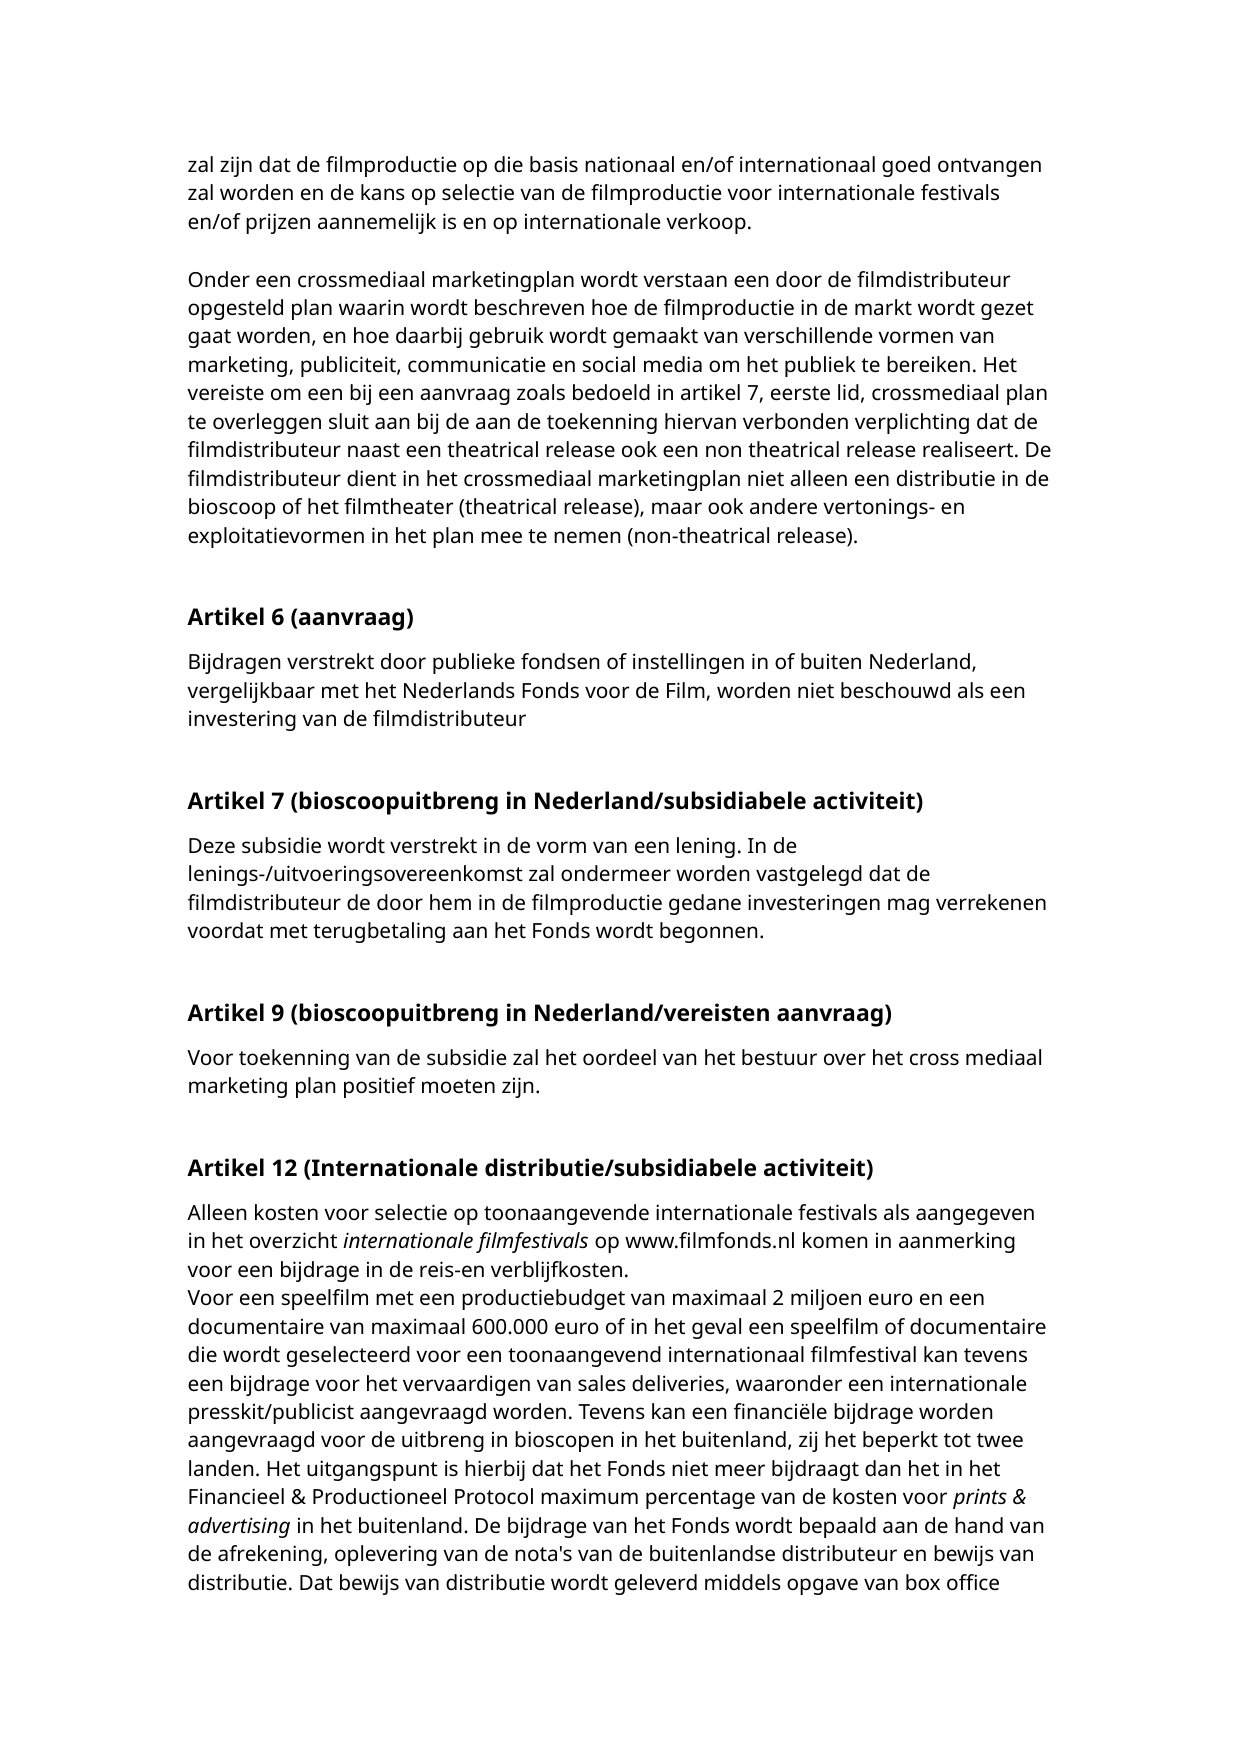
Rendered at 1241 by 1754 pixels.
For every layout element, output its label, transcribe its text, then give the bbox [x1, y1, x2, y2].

subtitle Artikel 7 (bioscoopuitbreng in Nederland/subsidiabele activiteit) [187, 785, 1053, 816]
subtitle Artikel 12 (Internationale distributie/subsidiabele activiteit) [187, 1152, 1053, 1183]
text Alleen kosten voor selectie op toonaangevende internationale festivals als aangegeven in het overzicht internationale filmfestivals op www.filmfonds.nl komen in aanmerking voor een bijdrage in de reis-en verblijfkosten. [187, 1198, 1053, 1283]
text Onder een crossmediaal marketingplan wordt verstaan een door de filmdistributeur opgesteld plan waarin wordt beschreven hoe de filmproductie in de markt wordt gezet gaat worden, en hoe daarbij gebruik wordt gemaakt van verschillende vormen van marketing, publiciteit, communicatie en social media om het publiek te bereiken. Het vereiste om een bij een aanvraag zoals bedoeld in artikel 7, eerste lid, crossmediaal plan te overleggen sluit aan bij de aan de toekenning hiervan verbonden verplichting dat de filmdistributeur naast een theatrical release ook een non theatrical release realiseert. De filmdistributeur dient in het crossmediaal marketingplan niet alleen een distributie in de bioscoop of het filmtheater (theatrical release), maar ook andere vertonings- en exploitatievormen in het plan mee te nemen (non-theatrical release). [187, 265, 1053, 549]
subtitle Artikel 9 (bioscoopuitbreng in Nederland/vereisten aanvraag) [187, 997, 1053, 1028]
text Bijdragen verstrekt door publieke fondsen of instellingen in of buiten Nederland, vergelijkbaar met het Nederlands Fonds voor de Film, worden niet beschouwd als een investering van de filmdistributeur [187, 647, 1053, 733]
text Voor toekenning van de subsidie zal het oordeel van het bestuur over het cross mediaal marketing plan positief moeten zijn. [187, 1043, 1053, 1100]
subtitle Artikel 6 (aanvraag) [187, 601, 1053, 632]
text Voor een speelfilm met een productiebudget van maximaal 2 miljoen euro en een documentaire van maximaal 600.000 euro of in het geval een speelfilm of documentaire die wordt geselecteerd voor een toonaangevend internationaal filmfestival kan tevens een bijdrage voor het vervaardigen van sales deliveries, waaronder een internationale presskit/publicist aangevraagd worden. Tevens kan een financiële bijdrage worden aangevraagd voor de uitbreng in bioscopen in het buitenland, zij het beperkt tot twee landen. Het uitgangspunt is hierbij dat het Fonds niet meer bijdraagt dan het in het Financieel & Productioneel Protocol maximum percentage van de kosten voor prints & advertising in het buitenland. De bijdrage van het Fonds wordt bepaald aan de hand van de afrekening, oplevering van de nota's van de buitenlandse distributeur en bewijs van distributie. Dat bewijs van distributie wordt geleverd middels opgave van box office [187, 1283, 1053, 1596]
text Deze subsidie wordt verstrekt in de vorm van een lening. In de lenings-/uitvoeringsovereenkomst zal ondermeer worden vastgelegd dat de filmdistributeur de door hem in de filmproductie gedane investeringen mag verrekenen voordat met terugbetaling aan het Fonds wordt begonnen. [187, 831, 1053, 945]
text zal zijn dat de filmproductie op die basis nationaal en/of internationaal goed ontvangen zal worden en de kans op selectie van de filmproductie voor internationale festivals en/of prijzen aannemelijk is en op internationale verkoop. [187, 150, 1053, 235]
